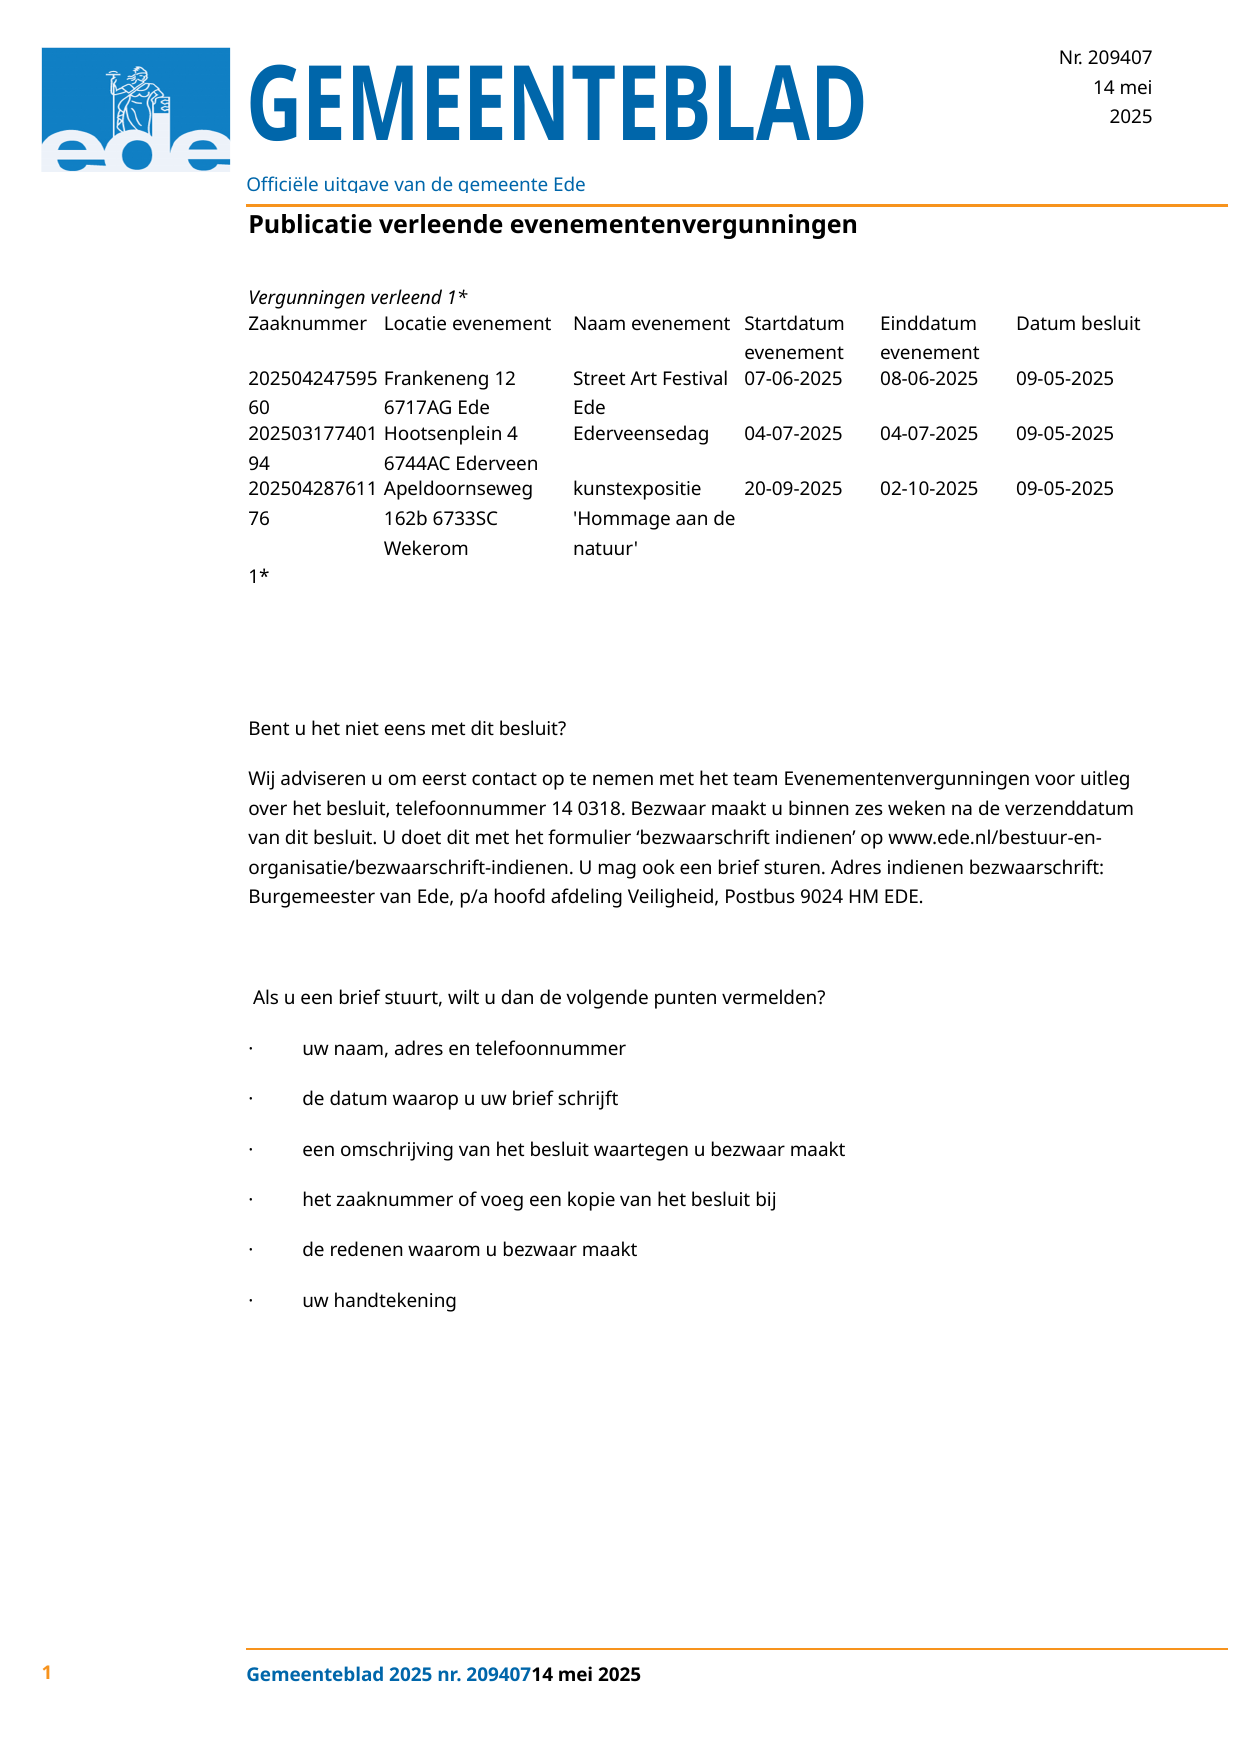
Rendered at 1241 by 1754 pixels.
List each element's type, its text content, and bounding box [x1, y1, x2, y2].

table_cell 04-07-2025 [880, 420, 1016, 476]
table_cell Frankeneng 12 6717AG Ede [384, 365, 573, 420]
table_cell 20250424759560 [248, 365, 384, 420]
text Bent u het niet eens met dit besluit? [248, 715, 1152, 741]
text · de datum waarop u uw brief schrijft [248, 1085, 1152, 1111]
table_cell Hootsenplein 4 6744AC Ederveen [384, 420, 573, 476]
table_header Einddatum evenement [880, 310, 1016, 365]
table_cell 02-10-2025 [880, 476, 1016, 561]
table_header Naam evenement [573, 310, 744, 365]
table_cell 09-05-2025 [1016, 365, 1152, 420]
text · uw naam, adres en telefoonnummer [248, 1035, 1152, 1061]
table_header Startdatum evenement [744, 310, 880, 365]
text · het zaaknummer of voeg een kopie van het besluit bij [248, 1186, 1152, 1212]
table_cell kunstexpositie 'Hommage aan de natuur' [573, 476, 744, 561]
text · uw handtekening [248, 1287, 1152, 1313]
table_header Locatie evenement [384, 310, 573, 365]
table_header Datum besluit [1016, 310, 1152, 365]
text · de redenen waarom u bezwaar maakt [248, 1237, 1152, 1262]
table_cell 07-06-2025 [744, 365, 880, 420]
text Als u een brief stuurt, wilt u dan de volgende punten vermelden? [248, 984, 1152, 1010]
text · een omschrijving van het besluit waartegen u bezwaar maakt [248, 1136, 1152, 1162]
table_header Zaaknummer [248, 310, 384, 365]
text Publicatie verleende evenementenvergunningen [248, 207, 1152, 241]
text 1* [248, 564, 1152, 589]
table_cell 04-07-2025 [744, 420, 880, 476]
text Wij adviseren u om eerst contact op te nemen met het team Evenementenvergunningen voor uitleg over het besluit, telefoonnummer 14 0318. Bezwaar maakt u binnen zes weken na de verzenddatum van dit besluit. U doet dit met het formulier ‘bezwaarschrift indienen’ op www.ede.nl/bestuur-en-organisatie/bezwaarschrift-indienen. U mag ook een brief sturen. Adres indienen bezwaarschrift: Burgemeester van Ede, p/a hoofd afdeling Veiligheid, Postbus 9024 HM EDE. [248, 765, 1152, 909]
table_cell 09-05-2025 [1016, 476, 1152, 561]
table_cell Ederveensedag [573, 420, 744, 476]
table_cell 20-09-2025 [744, 476, 880, 561]
table_cell 08-06-2025 [880, 365, 1016, 420]
table_cell Street Art Festival Ede [573, 365, 744, 420]
table_cell 09-05-2025 [1016, 420, 1152, 476]
table_cell Apeldoornseweg 162b 6733SC Wekerom [384, 476, 573, 561]
table_cell 20250428761176 [248, 476, 384, 561]
text Vergunningen verleend 1* [248, 284, 1152, 309]
picture [41, 47, 231, 172]
table_cell 20250317740194 [248, 420, 384, 476]
